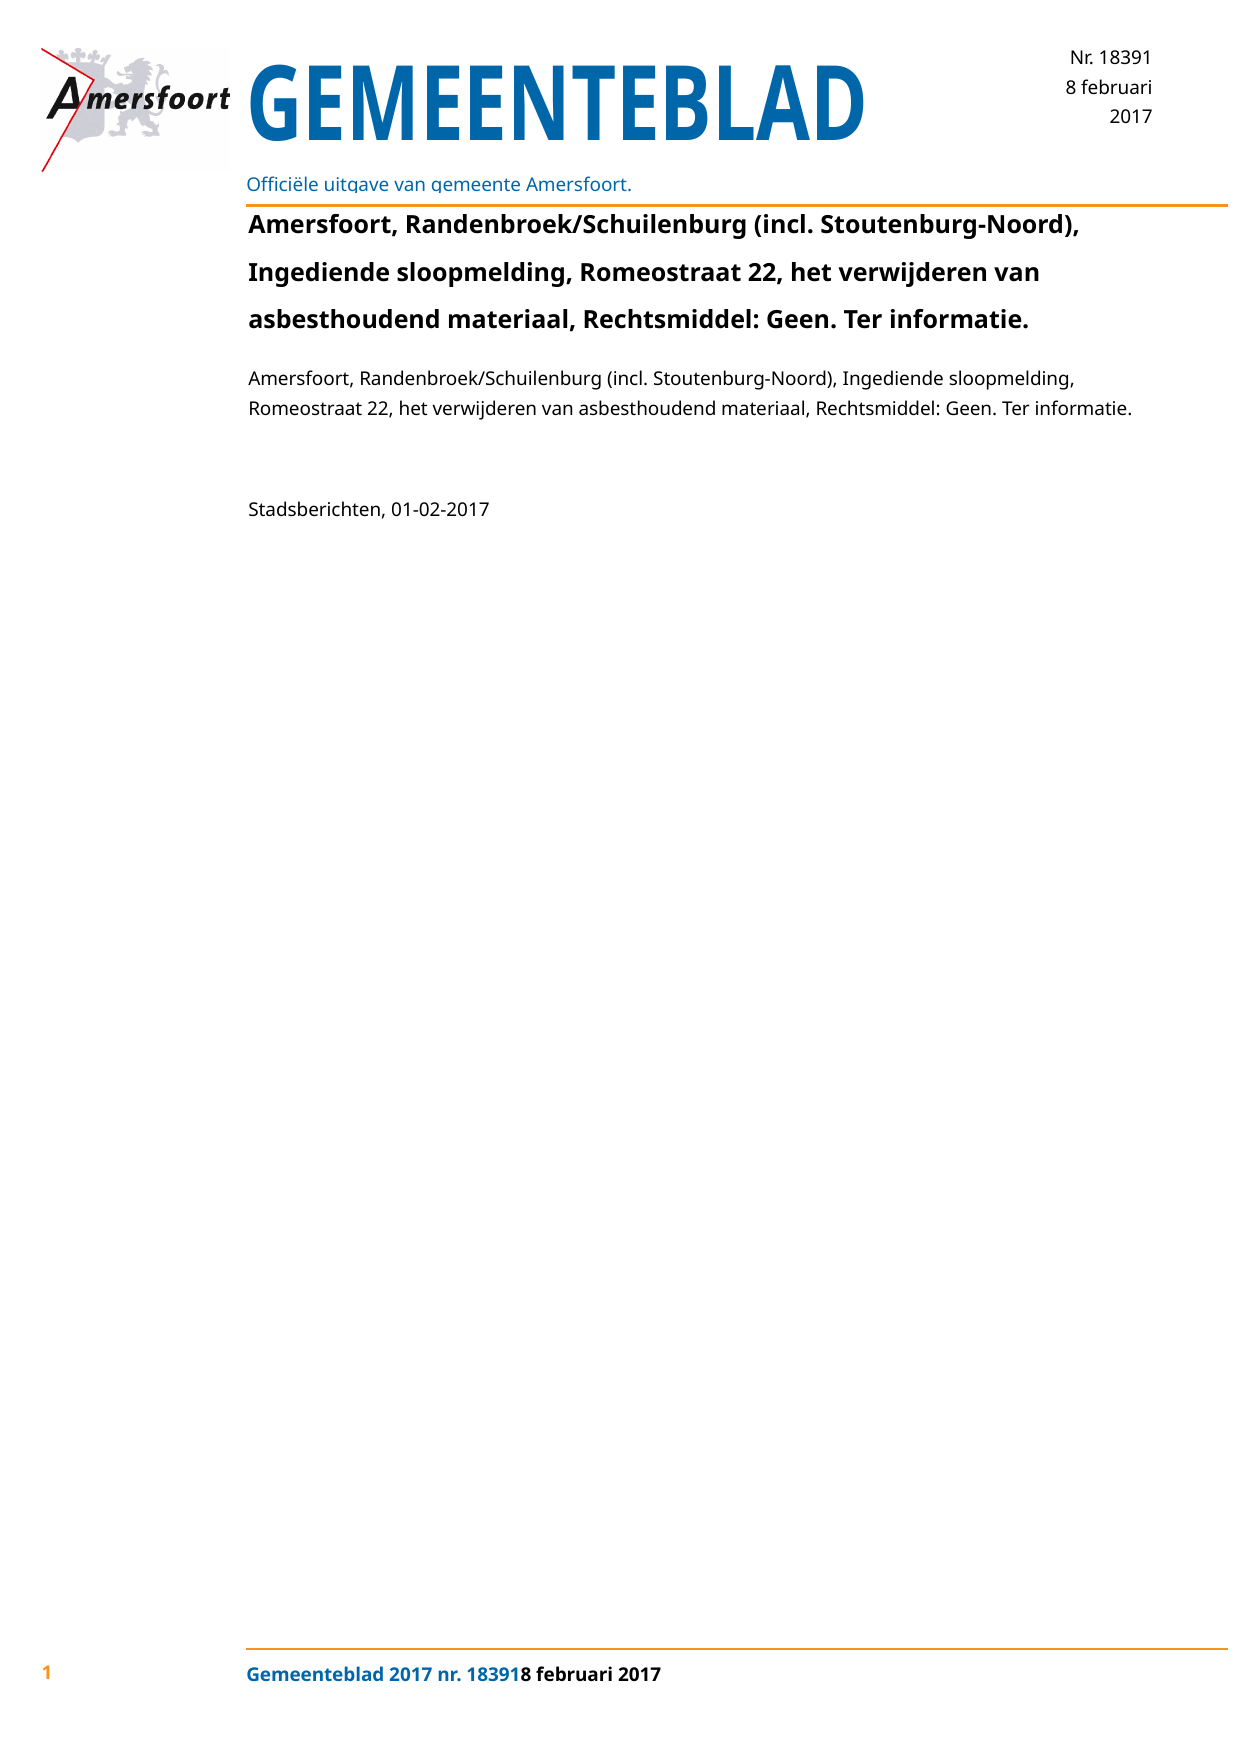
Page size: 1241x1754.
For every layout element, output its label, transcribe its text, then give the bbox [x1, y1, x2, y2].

text Amersfoort, Randenbroek/Schuilenburg (incl. Stoutenburg-Noord), Ingediende sloopmelding, Romeostraat 22, het verwijderen van asbesthoudend materiaal, Rechtsmiddel: Geen. Ter informatie. [248, 366, 1152, 421]
picture [41, 47, 231, 172]
text Amersfoort, Randenbroek/Schuilenburg (incl. Stoutenburg-Noord), Ingediende sloopmelding, Romeostraat 22, het verwijderen van asbesthoudend materiaal, Rechtsmiddel: Geen. Ter informatie. [248, 207, 1152, 336]
text Stadsberichten, 01-02-2017 [248, 496, 1152, 522]
